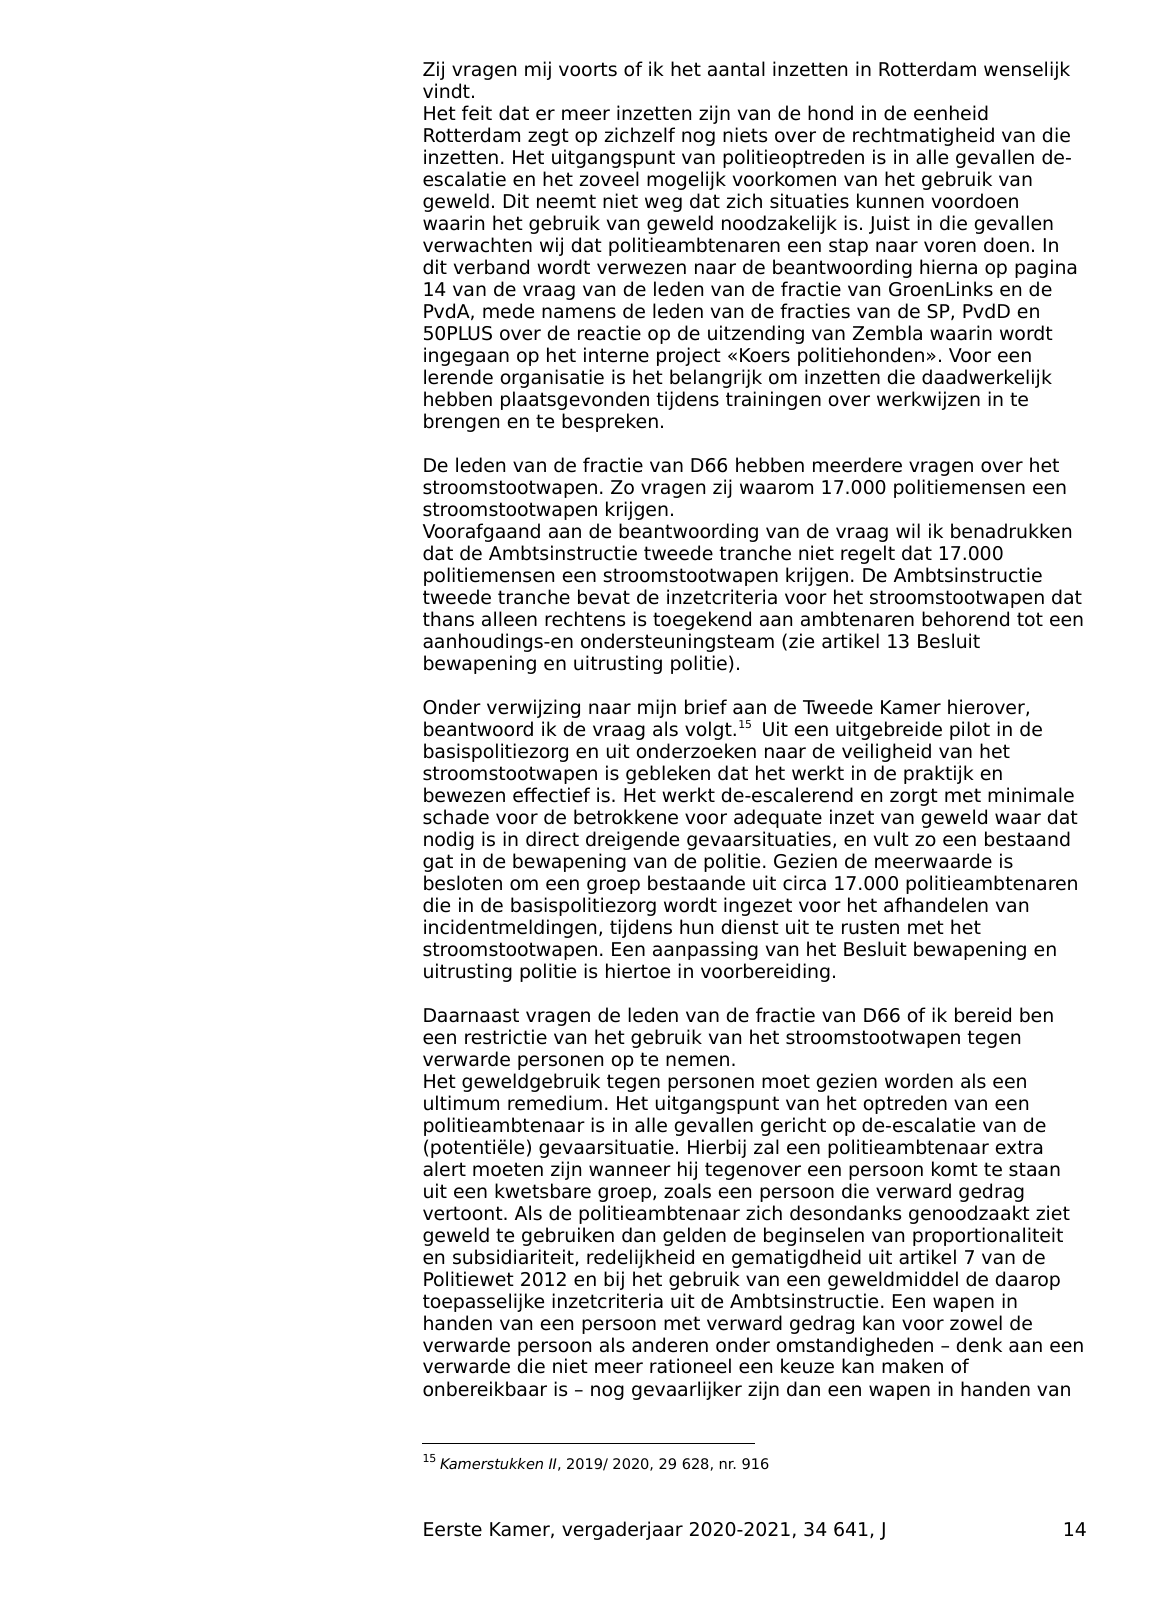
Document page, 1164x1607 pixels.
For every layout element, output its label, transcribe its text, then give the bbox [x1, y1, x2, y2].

text Zij vragen mij voorts of ik het aantal inzetten in Rotterdam wenselijk vindt. [422, 59, 1087, 103]
text Het geweldgebruik tegen personen moet gezien worden als een ultimum remedium. Het uitgangspunt van het optreden van een politieambtenaar is in alle gevallen gericht op de-escalatie van de (potentiële) gevaarsituatie. Hierbij zal een politieambtenaar extra alert moeten zijn wanneer hij tegenover een persoon komt te staan uit een kwetsbare groep, zoals een persoon die verward gedrag vertoont. Als de politieambtenaar zich desondanks genoodzaakt ziet geweld te gebruiken dan gelden de beginselen van proportionaliteit en subsidiariteit, redelijkheid en gematigdheid uit artikel 7 van de Politiewet 2012 en bij het gebruik van een geweldmiddel de daarop toepasselijke inzetcriteria uit de Ambtsinstructie. Een wapen in handen van een persoon met verward gedrag kan voor zowel de verwarde persoon als anderen onder omstandigheden – denk aan een verwarde die niet meer rationeel een keuze kan maken of onbereikbaar is – nog gevaarlijker zijn dan een wapen in handen van [422, 1071, 1087, 1400]
text Onder verwijzing naar mijn brief aan de Tweede Kamer hierover, beantwoord ik de vraag als volgt. Uit een uitgebreide pilot in de basispolitiezorg en uit onderzoeken naar de veiligheid van het stroomstootwapen is gebleken dat het werkt in de praktijk en bewezen effectief is. Het werkt de-escalerend en zorgt met minimale schade voor de betrokkene voor adequate inzet van geweld waar dat nodig is in direct dreigende gevaarsituaties, en vult zo een bestaand gat in de bewapening van de politie. Gezien de meerwaarde is besloten om een groep bestaande uit circa 17.000 politieambtenaren die in de basispolitiezorg wordt ingezet voor het afhandelen van incidentmeldingen, tijdens hun dienst uit te rusten met het stroomstootwapen. Een aanpassing van het Besluit bewapening en uitrusting politie is hiertoe in voorbereiding. [422, 697, 1087, 983]
text Voorafgaand aan de beantwoording van de vraag wil ik benadrukken dat de Ambtsinstructie tweede tranche niet regelt dat 17.000 politiemensen een stroomstootwapen krijgen. De Ambtsinstructie tweede tranche bevat de inzetcriteria voor het stroomstootwapen dat thans alleen rechtens is toegekend aan ambtenaren behorend tot een aanhoudings-en ondersteuningsteam (zie artikel 13 Besluit bewapening en uitrusting politie). [422, 521, 1087, 675]
text Kamerstukken II, 2019/ 2020, 29 628, nr. 916 [422, 1452, 1087, 1474]
text De leden van de fractie van D66 hebben meerdere vragen over het stroomstootwapen. Zo vragen zij waarom 17.000 politiemensen een stroomstootwapen krijgen. [422, 455, 1087, 521]
text Daarnaast vragen de leden van de fractie van D66 of ik bereid ben een restrictie van het gebruik van het stroomstootwapen tegen verwarde personen op te nemen. [422, 1005, 1087, 1071]
text Het feit dat er meer inzetten zijn van de hond in de eenheid Rotterdam zegt op zichzelf nog niets over de rechtmatigheid van die inzetten. Het uitgangspunt van politieoptreden is in alle gevallen de-escalatie en het zoveel mogelijk voorkomen van het gebruik van geweld. Dit neemt niet weg dat zich situaties kunnen voordoen waarin het gebruik van geweld noodzakelijk is. Juist in die gevallen verwachten wij dat politieambtenaren een stap naar voren doen. In dit verband wordt verwezen naar de beantwoording hierna op pagina 14 van de vraag van de leden van de fractie van GroenLinks en de PvdA, mede namens de leden van de fracties van de SP, PvdD en 50PLUS over de reactie op de uitzending van Zembla waarin wordt ingegaan op het interne project «Koers politiehonden». Voor een lerende organisatie is het belangrijk om inzetten die daadwerkelijk hebben plaatsgevonden tijdens trainingen over werkwijzen in te brengen en te bespreken. [422, 103, 1087, 433]
